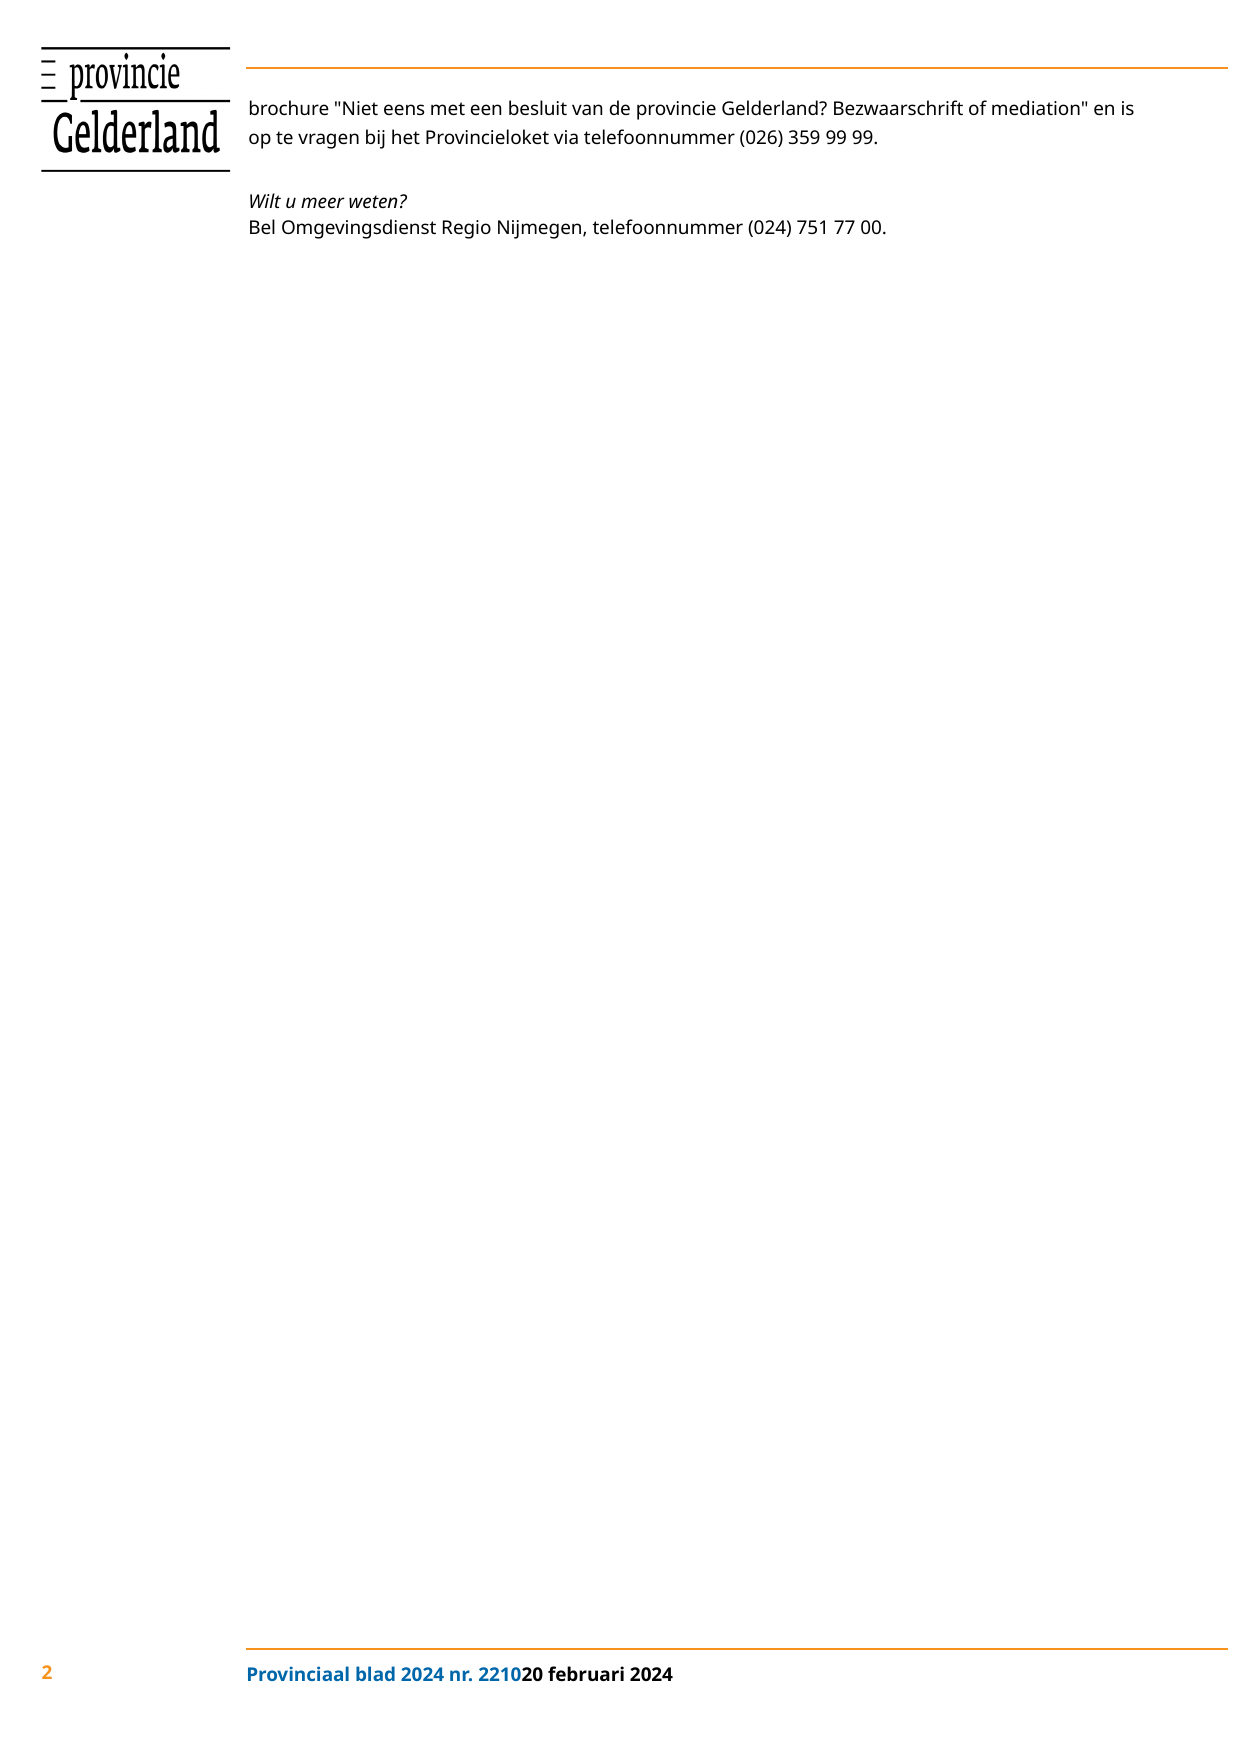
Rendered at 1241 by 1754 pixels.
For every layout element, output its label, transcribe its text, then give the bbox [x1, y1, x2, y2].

text Bel Omgevingsdienst Regio Nijmegen, telefoonnummer (024) 751 77 00. [248, 214, 1152, 240]
picture [41, 47, 231, 172]
text brochure "Niet eens met een besluit van de provincie Gelderland? Bezwaarschrift of mediation" en is op te vragen bij het Provincieloket via telefoonnummer (026) 359 99 99. [248, 95, 1152, 150]
text Wilt u meer weten? [248, 188, 1152, 214]
